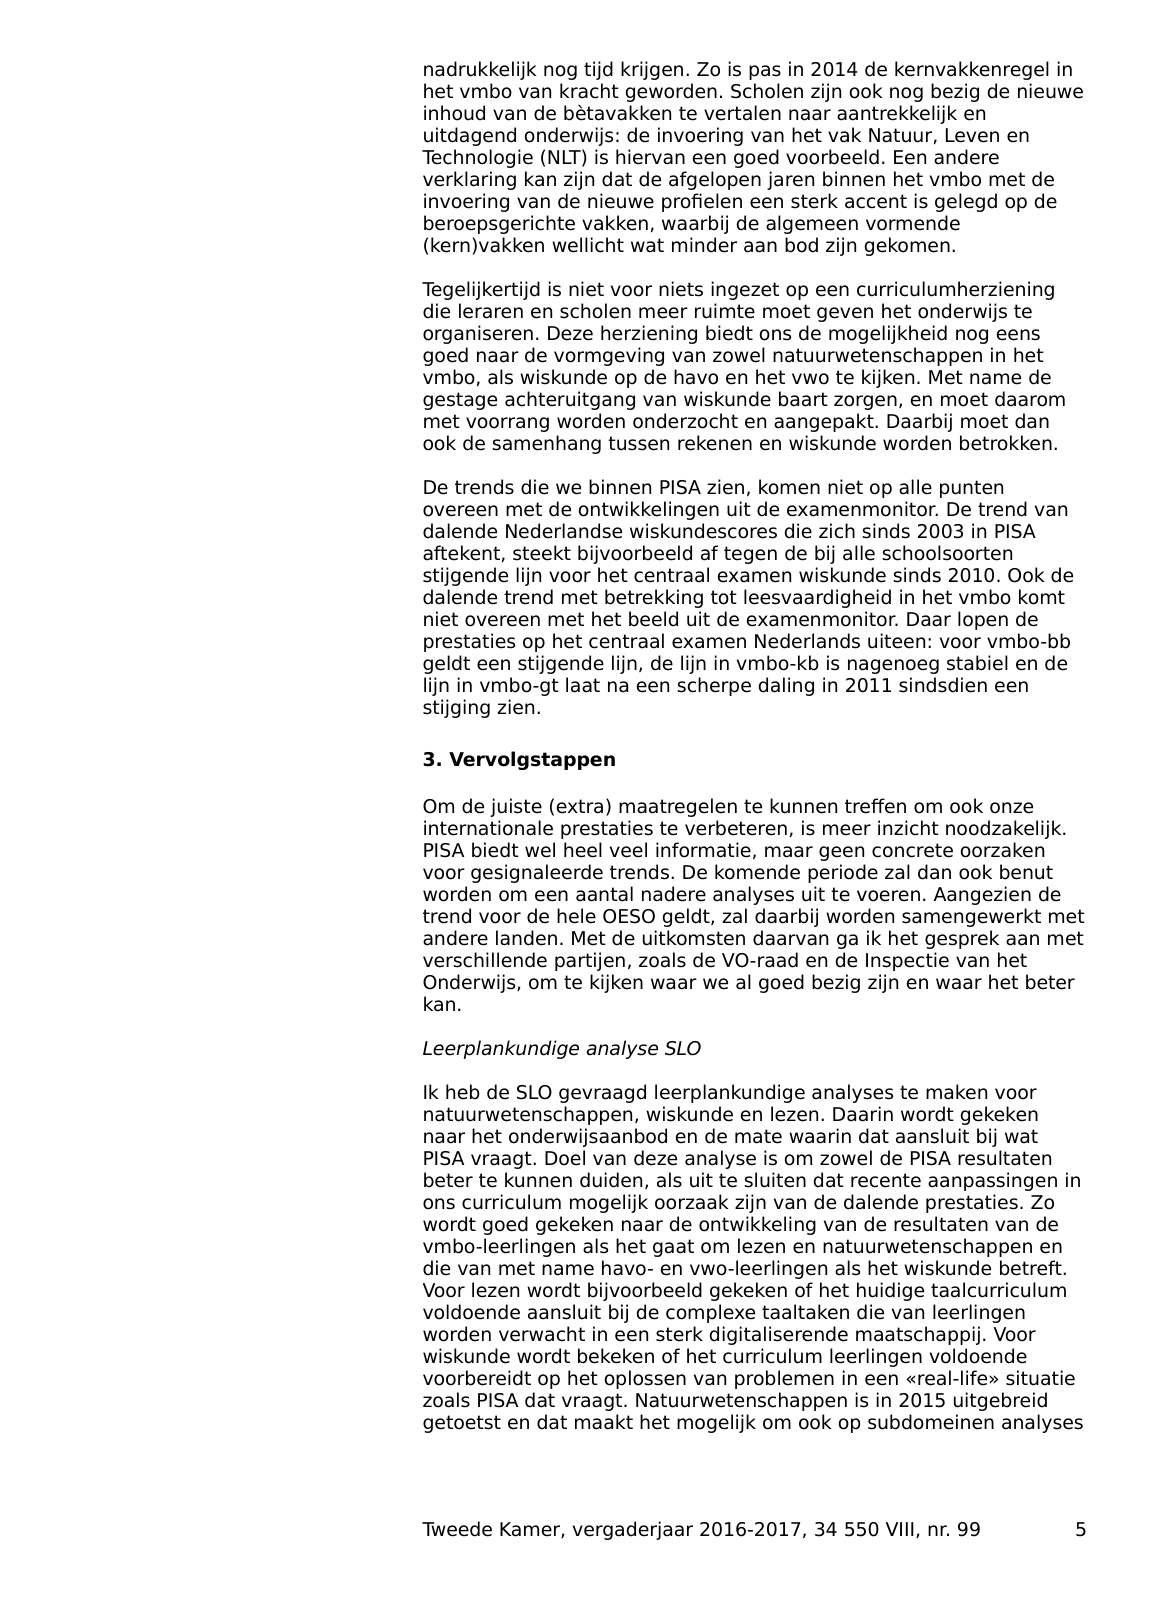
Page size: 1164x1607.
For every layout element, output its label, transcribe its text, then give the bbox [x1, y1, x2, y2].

text Tegelijkertijd is niet voor niets ingezet op een curriculumherziening die leraren en scholen meer ruimte moet geven het onderwijs te organiseren. Deze herziening biedt ons de mogelijkheid nog eens goed naar de vormgeving van zowel natuurwetenschappen in het vmbo, als wiskunde op de havo en het vwo te kijken. Met name de gestage achteruitgang van wiskunde baart zorgen, en moet daarom met voorrang worden onderzocht en aangepakt. Daarbij moet dan ook de samenhang tussen rekenen en wiskunde worden betrokken. [422, 279, 1087, 455]
text De trends die we binnen PISA zien, komen niet op alle punten overeen met de ontwikkelingen uit de examenmonitor. De trend van dalende Nederlandse wiskundescores die zich sinds 2003 in PISA aftekent, steekt bijvoorbeeld af tegen de bij alle schoolsoorten stijgende lijn voor het centraal examen wiskunde sinds 2010. Ook de dalende trend met betrekking tot leesvaardigheid in het vmbo komt niet overeen met het beeld uit de examenmonitor. Daar lopen de prestaties op het centraal examen Nederlands uiteen: voor vmbo-bb geldt een stijgende lijn, de lijn in vmbo-kb is nagenoeg stabiel en de lijn in vmbo-gt laat na een scherpe daling in 2011 sindsdien een stijging zien. [422, 477, 1087, 719]
text Om de juiste (extra) maatregelen te kunnen treffen om ook onze internationale prestaties te verbeteren, is meer inzicht noodzakelijk. PISA biedt wel heel veel informatie, maar geen concrete oorzaken voor gesignaleerde trends. De komende periode zal dan ook benut worden om een aantal nadere analyses uit te voeren. Aangezien de trend voor de hele OESO geldt, zal daarbij worden samengewerkt met andere landen. Met de uitkomsten daarvan ga ik het gesprek aan met verschillende partijen, zoals de VO-raad en de Inspectie van het Onderwijs, om te kijken waar we al goed bezig zijn en waar het beter kan. [422, 796, 1087, 1016]
text nadrukkelijk nog tijd krijgen. Zo is pas in 2014 de kernvakkenregel in het vmbo van kracht geworden. Scholen zijn ook nog bezig de nieuwe inhoud van de bètavakken te vertalen naar aantrekkelijk en uitdagend onderwijs: de invoering van het vak Natuur, Leven en Technologie (NLT) is hiervan een goed voorbeeld. Een andere verklaring kan zijn dat de afgelopen jaren binnen het vmbo met de invoering van de nieuwe profielen een sterk accent is gelegd op de beroepsgerichte vakken, waarbij de algemeen vormende (kern)vakken wellicht wat minder aan bod zijn gekomen. [422, 59, 1087, 257]
text Ik heb de SLO gevraagd leerplankundige analyses te maken voor natuurwetenschappen, wiskunde en lezen. Daarin wordt gekeken naar het onderwijsaanbod en de mate waarin dat aansluit bij wat PISA vraagt. Doel van deze analyse is om zowel de PISA resultaten beter te kunnen duiden, als uit te sluiten dat recente aanpassingen in ons curriculum mogelijk oorzaak zijn van de dalende prestaties. Zo wordt goed gekeken naar de ontwikkeling van de resultaten van de vmbo-leerlingen als het gaat om lezen en natuurwetenschappen en die van met name havo- en vwo-leerlingen als het wiskunde betreft. Voor lezen wordt bijvoorbeeld gekeken of het huidige taalcurriculum voldoende aansluit bij de complexe taaltaken die van leerlingen worden verwacht in een sterk digitaliserende maatschappij. Voor wiskunde wordt bekeken of het curriculum leerlingen voldoende voorbereidt op het oplossen van problemen in een «real-life» situatie zoals PISA dat vraagt. Natuurwetenschappen is in 2015 uitgebreid getoetst en dat maakt het mogelijk om ook op subdomeinen analyses [422, 1082, 1087, 1434]
subtitle 3. Vervolgstappen [422, 749, 1087, 771]
subtitle Leerplankundige analyse SLO [422, 1038, 1087, 1060]
